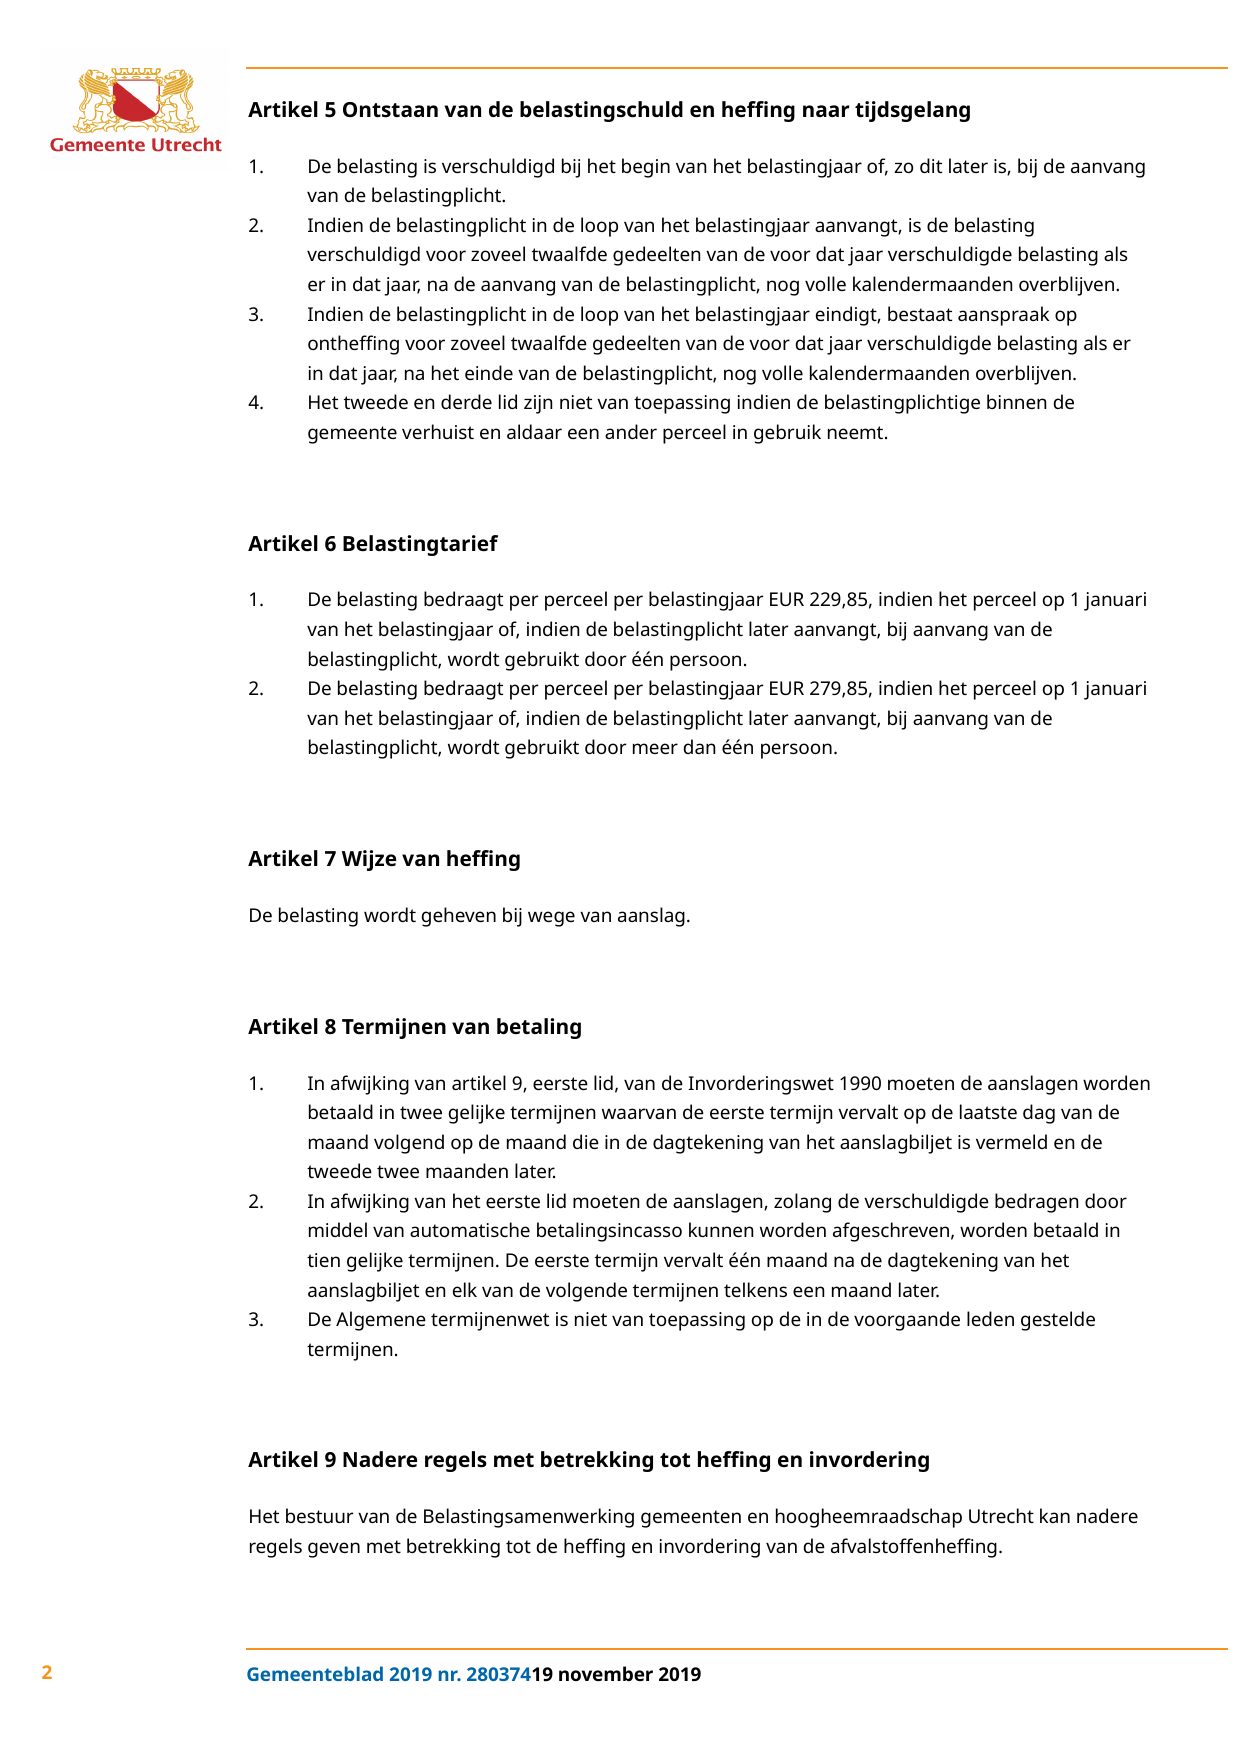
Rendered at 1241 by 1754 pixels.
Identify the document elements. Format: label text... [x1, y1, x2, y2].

list De belasting bedraagt per perceel per belastingjaar EUR 279,85, indien het perceel op 1 januari van het belastingjaar of, indien de belastingplicht later aanvangt, bij aanvang van de belastingplicht, wordt gebruikt door meer dan één persoon. [248, 675, 1152, 760]
list In afwijking van artikel 9, eerste lid, van de Invorderingswet 1990 moeten de aanslagen worden betaald in twee gelijke termijnen waarvan de eerste termijn vervalt op de laatste dag van de maand volgend op de maand die in de dagtekening van het aanslagbiljet is vermeld en de tweede twee maanden later. [248, 1070, 1152, 1184]
text Artikel 8 Termijnen van betaling [248, 1012, 1152, 1040]
text Artikel 6 Belastingtarief [248, 529, 1152, 557]
text Artikel 7 Wijze van heffing [248, 844, 1152, 873]
picture [41, 47, 231, 172]
text Het bestuur van de Belastingsamenwerking gemeenten en hoogheemraadschap Utrecht kan nadere regels geven met betrekking tot de heffing en invordering van de afvalstoffenheffing. [248, 1504, 1152, 1559]
text Artikel 5 Ontstaan van de belastingschuld en heffing naar tijdsgelang [248, 95, 1152, 123]
list In afwijking van het eerste lid moeten de aanslagen, zolang de verschuldigde bedragen door middel van automatische betalingsincasso kunnen worden afgeschreven, worden betaald in tien gelijke termijnen. De eerste termijn vervalt één maand na de dagtekening van het aanslagbiljet en elk van de volgende termijnen telkens een maand later. [248, 1188, 1152, 1303]
list De Algemene termijnenwet is niet van toepassing op de in de voorgaande leden gestelde termijnen. [248, 1306, 1152, 1362]
list Het tweede en derde lid zijn niet van toepassing indien de belastingplichtige binnen de gemeente verhuist en aldaar een ander perceel in gebruik neemt. [248, 389, 1152, 445]
list Indien de belastingplicht in de loop van het belastingjaar aanvangt, is de belasting verschuldigd voor zoveel twaalfde gedeelten van de voor dat jaar verschuldigde belasting als er in dat jaar, na de aanvang van de belastingplicht, nog volle kalendermaanden overblijven. [248, 212, 1152, 297]
text De belasting wordt geheven bij wege van aanslag. [248, 902, 1152, 928]
list De belasting bedraagt per perceel per belastingjaar EUR 229,85, indien het perceel op 1 januari van het belastingjaar of, indien de belastingplicht later aanvangt, bij aanvang van de belastingplicht, wordt gebruikt door één persoon. [248, 587, 1152, 672]
text Artikel 9 Nadere regels met betrekking tot heffing en invordering [248, 1446, 1152, 1474]
list Indien de belastingplicht in de loop van het belastingjaar eindigt, bestaat aanspraak op ontheffing voor zoveel twaalfde gedeelten van de voor dat jaar verschuldigde belasting als er in dat jaar, na het einde van de belastingplicht, nog volle kalendermaanden overblijven. [248, 301, 1152, 386]
list De belasting is verschuldigd bij het begin van het belastingjaar of, zo dit later is, bij de aanvang van de belastingplicht. [248, 153, 1152, 208]
